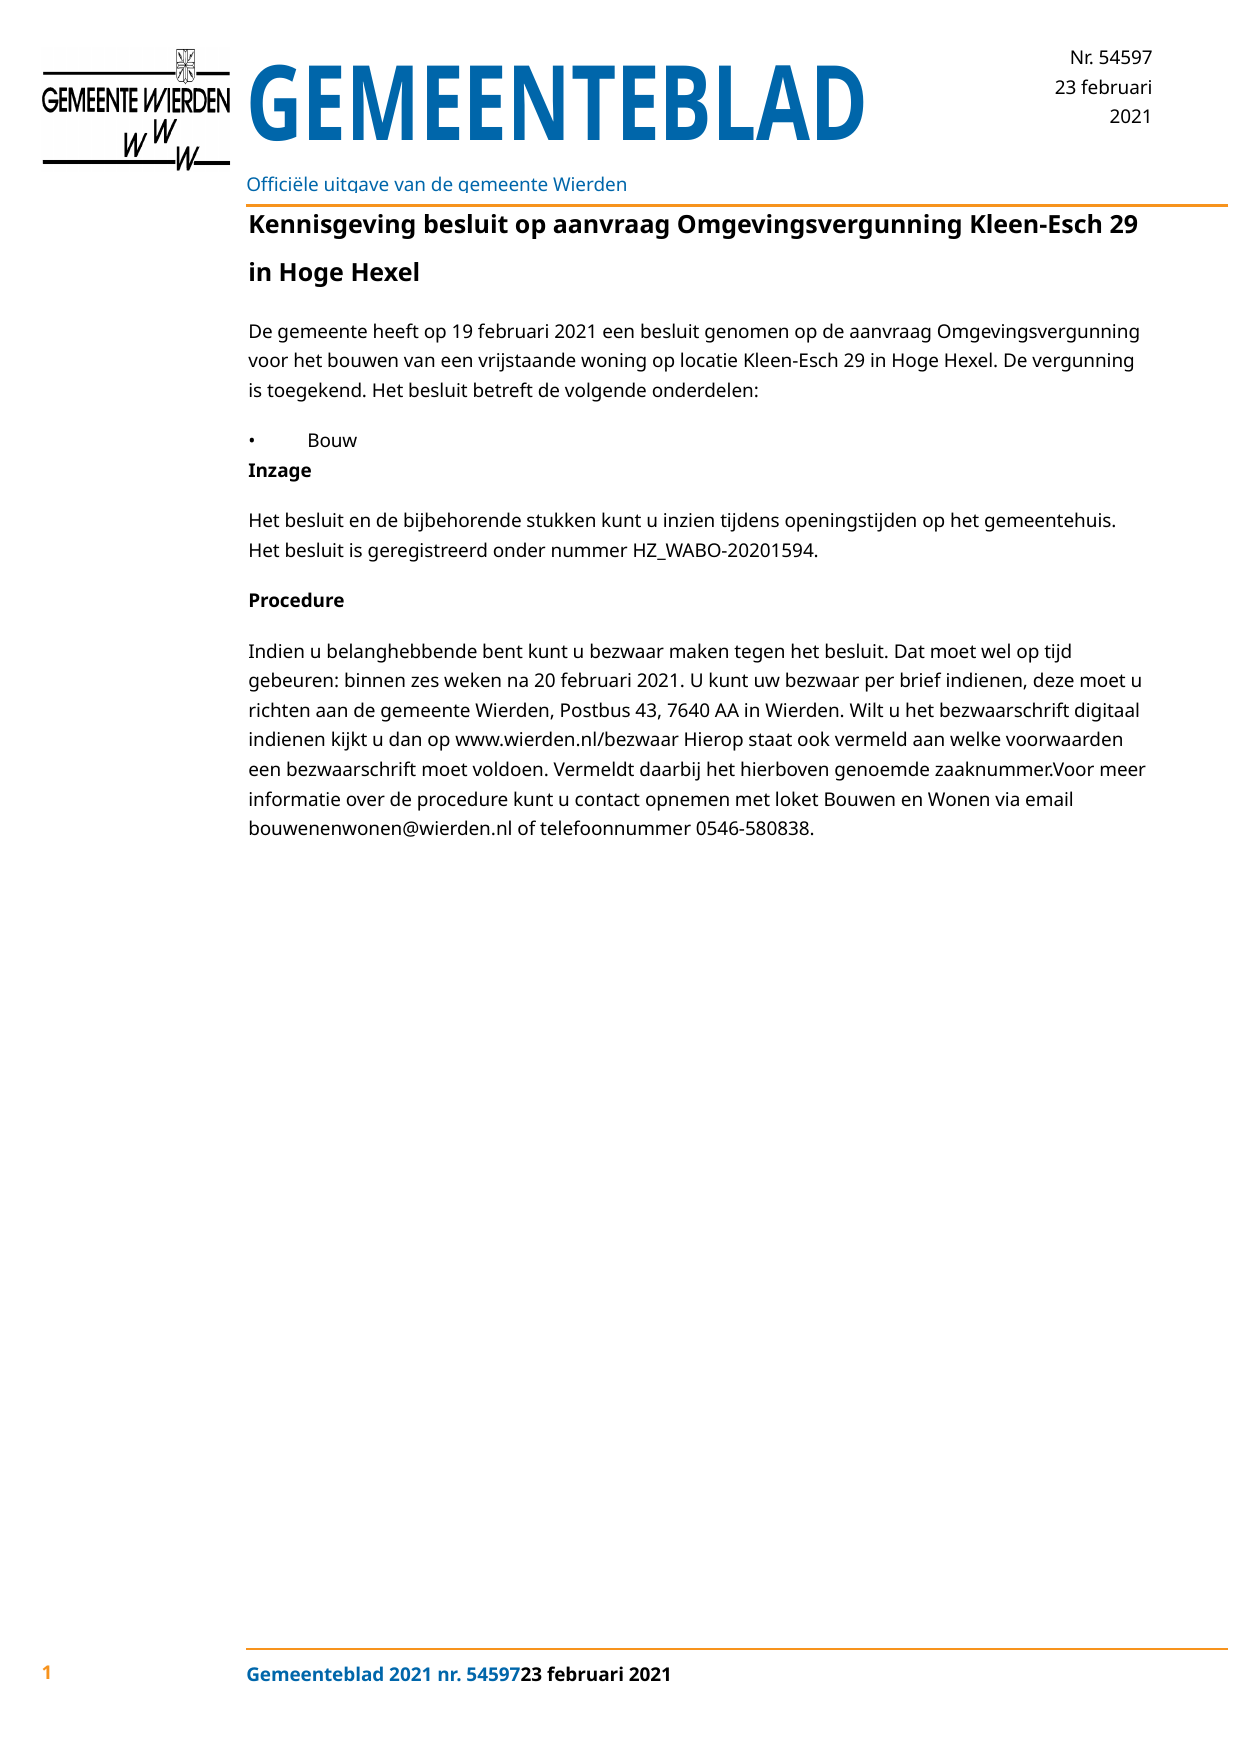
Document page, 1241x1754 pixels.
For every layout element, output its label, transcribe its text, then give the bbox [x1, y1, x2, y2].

text Indien u belanghebbende bent kunt u bezwaar maken tegen het besluit. Dat moet wel op tijd gebeuren: binnen zes weken na 20 februari 2021. U kunt uw bezwaar per brief indienen, deze moet u richten aan de gemeente Wierden, Postbus 43, 7640 AA in Wierden. Wilt u het bezwaarschrift digitaal indienen kijkt u dan op www.wierden.nl/bezwaar Hierop staat ook vermeld aan welke voorwaarden een bezwaarschrift moet voldoen. Vermeldt daarbij het hierboven genoemde zaaknummer.Voor meer informatie over de procedure kunt u contact opnemen met loket Bouwen en Wonen via email bouwenenwonen@wierden.nl of telefoonnummer 0546-580838. [248, 638, 1152, 841]
list Bouw [248, 427, 1152, 453]
text Het besluit en de bijbehorende stukken kunt u inzien tijdens openingstijden op het gemeentehuis. Het besluit is geregistreerd onder nummer HZ_WABO-20201594. [248, 507, 1152, 563]
picture [41, 47, 231, 172]
text Kennisgeving besluit op aanvraag Omgevingsvergunning Kleen-Esch 29 in Hoge Hexel [248, 207, 1152, 288]
text Inzage [248, 457, 1152, 483]
text Procedure [248, 587, 1152, 613]
text De gemeente heeft op 19 februari 2021 een besluit genomen op de aanvraag Omgevingsvergunning voor het bouwen van een vrijstaande woning op locatie Kleen-Esch 29 in Hoge Hexel. De vergunning is toegekend. Het besluit betreft de volgende onderdelen: [248, 318, 1152, 403]
